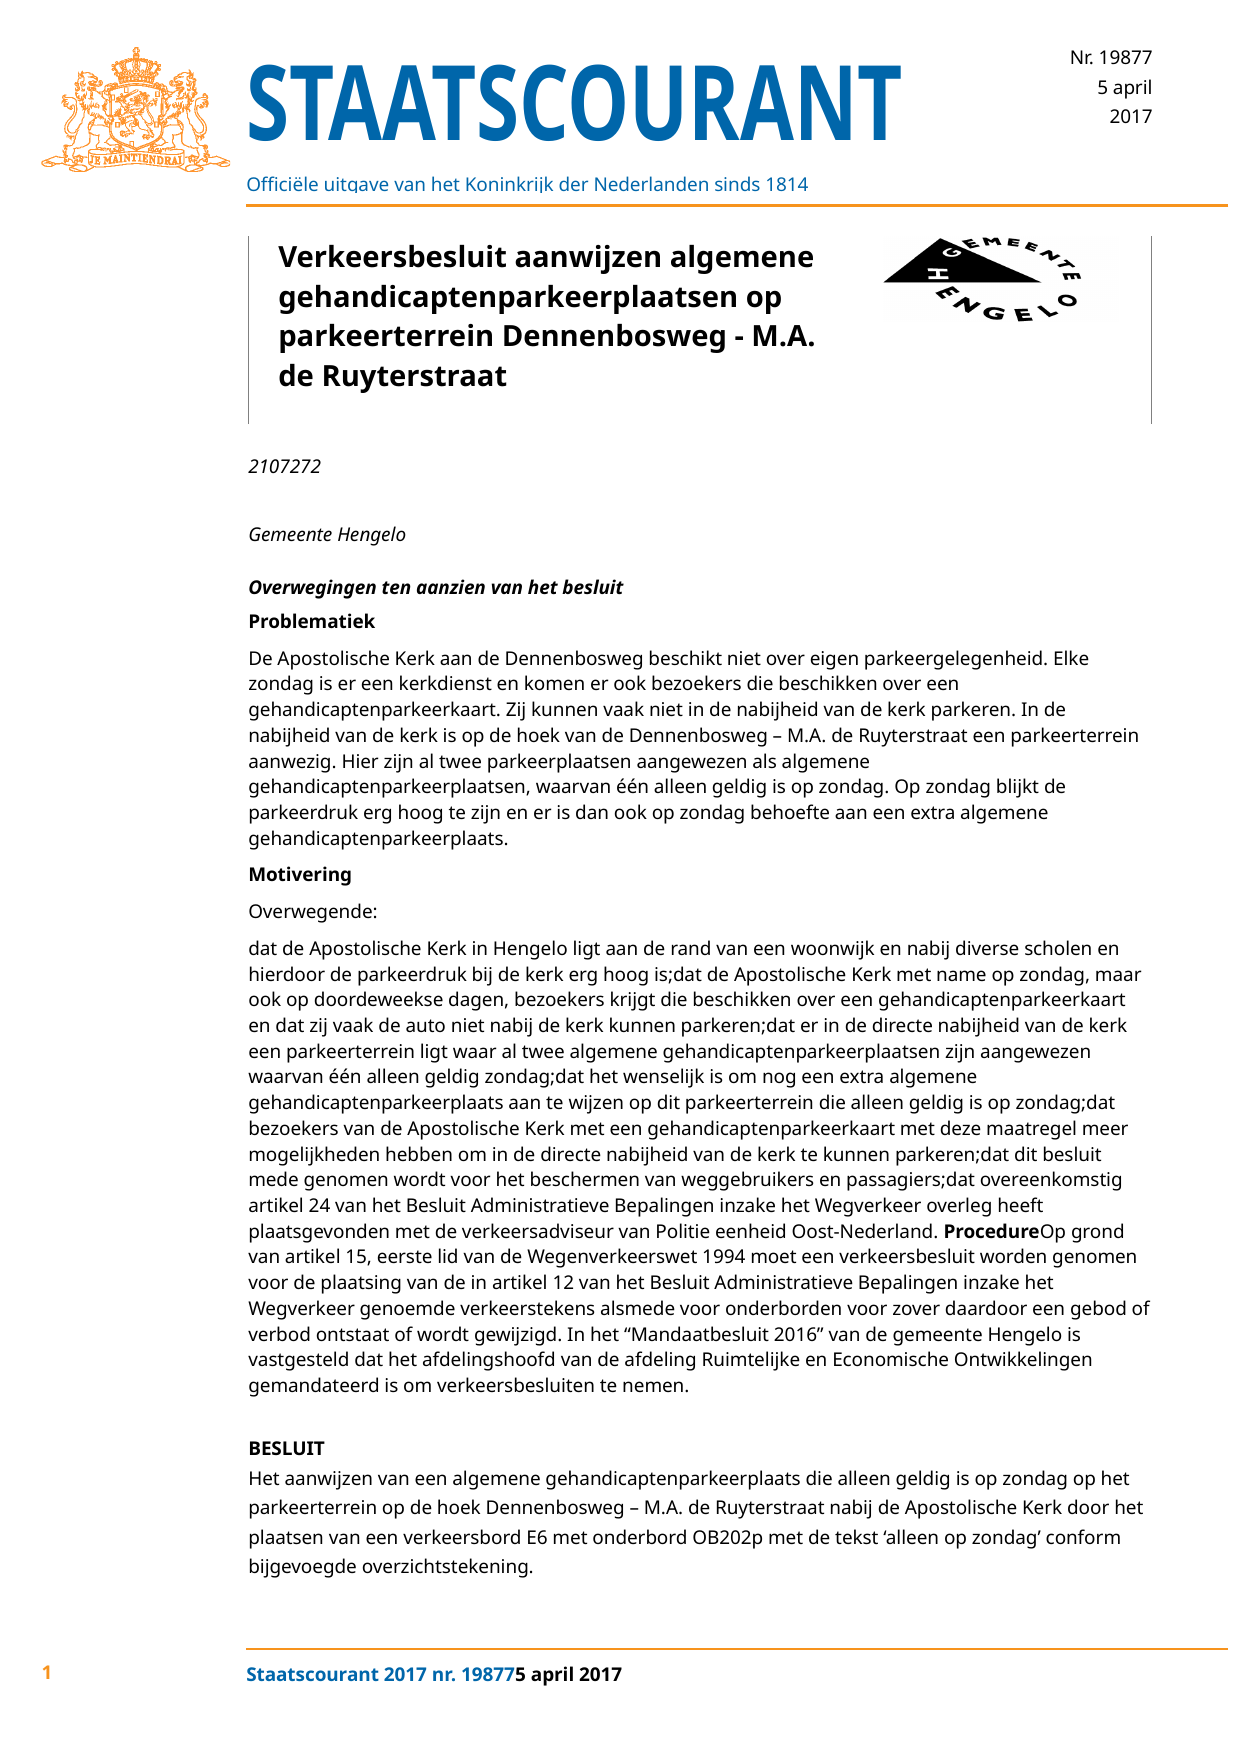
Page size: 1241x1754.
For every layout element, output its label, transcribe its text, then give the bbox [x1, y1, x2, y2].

picture [41, 47, 231, 172]
text BESLUIT [248, 1435, 1152, 1461]
text Problematiek [248, 608, 1152, 634]
text De Apostolische Kerk aan de Dennenbosweg beschikt niet over eigen parkeergelegenheid. Elke zondag is er een kerkdienst en komen er ook bezoekers die beschikken over een gehandicaptenparkeerkaart. Zij kunnen vaak niet in de nabijheid van de kerk parkeren. In de nabijheid van de kerk is op de hoek van de Dennenbosweg – M.A. de Ruyterstraat een parkeerterrein aanwezig. Hier zijn al twee parkeerplaatsen aangewezen als algemene gehandicaptenparkeerplaatsen, waarvan één alleen geldig is op zondag. Op zondag blijkt de parkeerdruk erg hoog te zijn en er is dan ook op zondag behoefte aan een extra algemene gehandicaptenparkeerplaats. [248, 645, 1152, 851]
text Overwegingen ten aanzien van het besluit [248, 574, 1152, 600]
text Gemeente Hengelo [248, 521, 1152, 547]
table_header Verkeersbesluit aanwijzen algemene gehandicaptenparkeerplaatsen op parkeerterrein Dennenbosweg - M.A. de Ruyterstraat [249, 236, 850, 424]
picture [882, 236, 1119, 322]
text 2107272 [248, 454, 1152, 479]
text Motivering [248, 862, 1152, 887]
text dat de Apostolische Kerk in Hengelo ligt aan de rand van een woonwijk en nabij diverse scholen en hierdoor de parkeerdruk bij de kerk erg hoog is;dat de Apostolische Kerk met name op zondag, maar ook op doordeweekse dagen, bezoekers krijgt die beschikken over een gehandicaptenparkeerkaart en dat zij vaak de auto niet nabij de kerk kunnen parkeren;dat er in de directe nabijheid van de kerk een parkeerterrein ligt waar al twee algemene gehandicaptenparkeerplaatsen zijn aangewezen waarvan één alleen geldig zondag;dat het wenselijk is om nog een extra algemene gehandicaptenparkeerplaats aan te wijzen op dit parkeerterrein die alleen geldig is op zondag;dat bezoekers van de Apostolische Kerk met een gehandicaptenparkeerkaart met deze maatregel meer mogelijkheden hebben om in de directe nabijheid van de kerk te kunnen parkeren;dat dit besluit mede genomen wordt voor het beschermen van weggebruikers en passagiers;dat overeenkomstig artikel 24 van het Besluit Administratieve Bepalingen inzake het Wegverkeer overleg heeft plaatsgevonden met de verkeersadviseur van Politie eenheid Oost-Nederland. ProcedureOp grond van artikel 15, eerste lid van de Wegenverkeerswet 1994 moet een verkeersbesluit worden genomen voor de plaatsing van de in artikel 12 van het Besluit Administratieve Bepalingen inzake het Wegverkeer genoemde verkeerstekens alsmede voor onderborden voor zover daardoor een gebod of verbod ontstaat of wordt gewijzigd. In het “Mandaatbesluit 2016” van de gemeente Hengelo is vastgesteld dat het afdelingshoofd van de afdeling Ruimtelijke en Economische Ontwikkelingen gemandateerd is om verkeersbesluiten te nemen. [248, 935, 1152, 1398]
table_header [850, 236, 1151, 424]
text Overwegende: [248, 898, 1152, 924]
text Het aanwijzen van een algemene gehandicaptenparkeerplaats die alleen geldig is op zondag op het parkeerterrein op de hoek Dennenbosweg – M.A. de Ruyterstraat nabij de Apostolische Kerk door het plaatsen van een verkeersbord E6 met onderbord OB202p met de tekst ‘alleen op zondag’ conform bijgevoegde overzichtstekening. [248, 1465, 1152, 1579]
